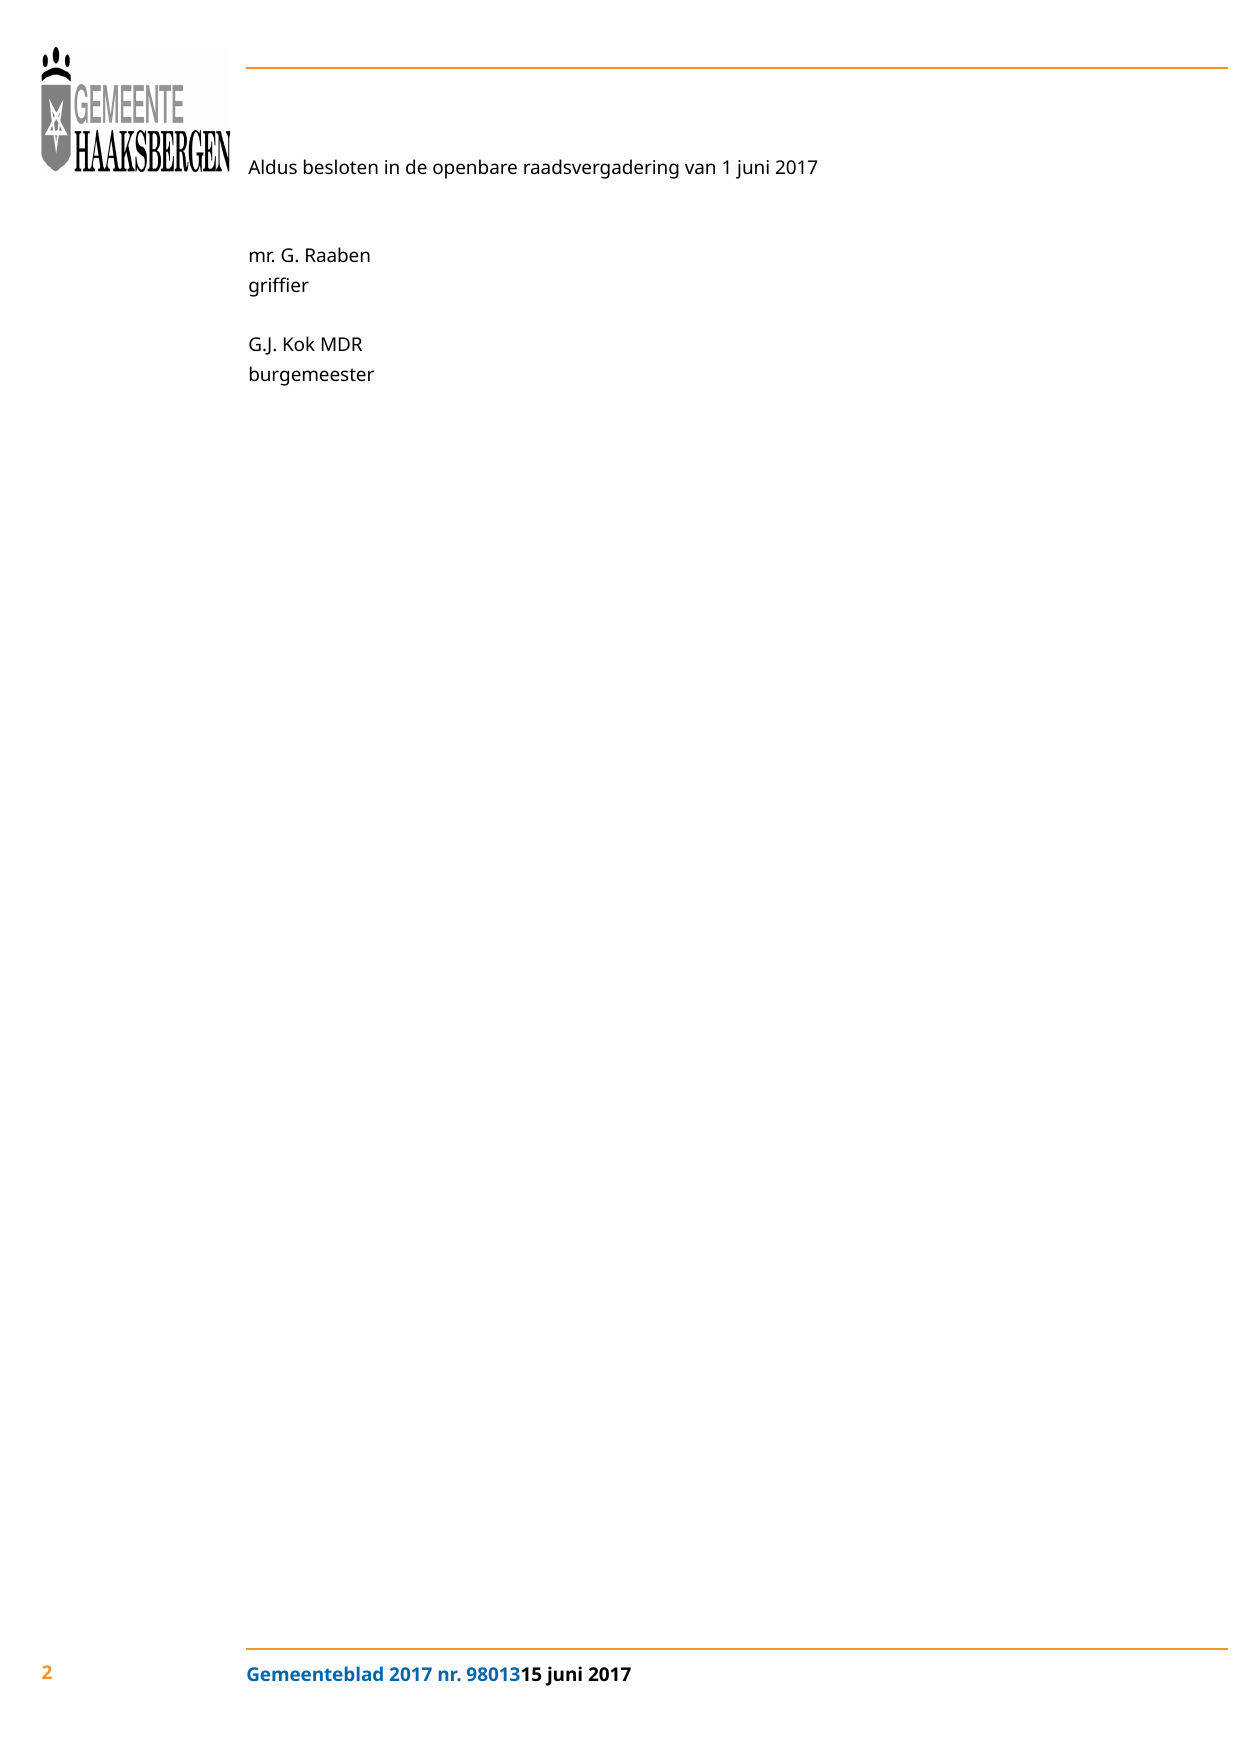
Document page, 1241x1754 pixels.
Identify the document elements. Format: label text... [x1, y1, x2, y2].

text mr. G. Raaben [248, 243, 1152, 268]
text burgemeester [248, 361, 1152, 387]
picture [41, 47, 231, 172]
text Aldus besloten in de openbare raadsvergadering van 1 juni 2017 [248, 154, 1152, 180]
text G.J. Kok MDR [248, 331, 1152, 357]
text griffier [248, 272, 1152, 298]
